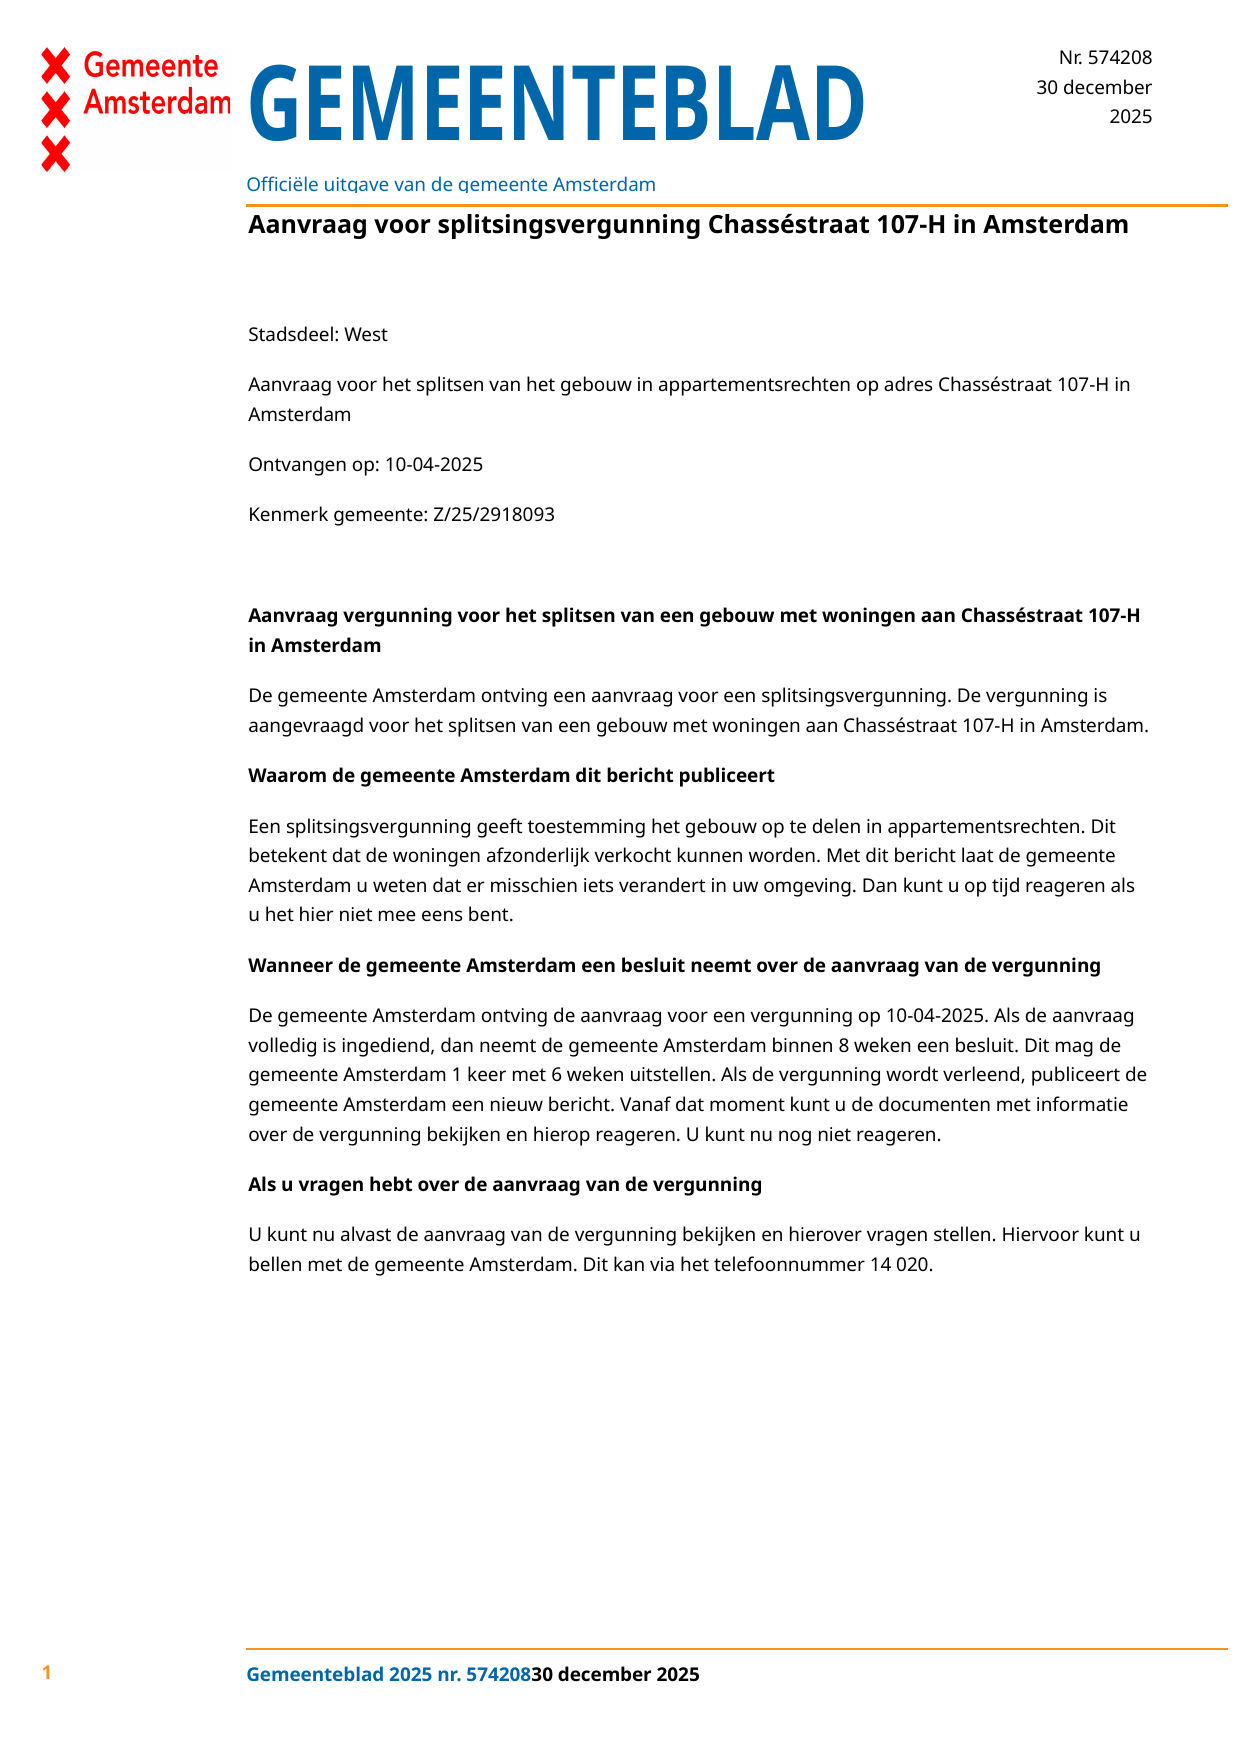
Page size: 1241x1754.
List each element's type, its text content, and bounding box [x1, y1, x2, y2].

text Wanneer de gemeente Amsterdam een besluit neemt over de aanvraag van de vergunning [248, 952, 1152, 978]
text De gemeente Amsterdam ontving een aanvraag voor een splitsingsvergunning. De vergunning is aangevraagd voor het splitsen van een gebouw met woningen aan Chasséstraat 107-H in Amsterdam. [248, 682, 1152, 738]
picture [41, 47, 231, 172]
text De gemeente Amsterdam ontving de aanvraag voor een vergunning op 10-04-2025. Als de aanvraag volledig is ingediend, dan neemt de gemeente Amsterdam binnen 8 weken een besluit. Dit mag de gemeente Amsterdam 1 keer met 6 weken uitstellen. Als de vergunning wordt verleend, publiceert de gemeente Amsterdam een nieuw bericht. Vanaf dat moment kunt u de documenten met informatie over de vergunning bekijken en hierop reageren. U kunt nu nog niet reageren. [248, 1002, 1152, 1146]
text Als u vragen hebt over de aanvraag van de vergunning [248, 1171, 1152, 1197]
text Ontvangen op: 10-04-2025 [248, 451, 1152, 477]
text Waarom de gemeente Amsterdam dit bericht publiceert [248, 762, 1152, 788]
text Aanvraag voor splitsingsvergunning Chasséstraat 107-H in Amsterdam [248, 207, 1152, 241]
text Aanvraag voor het splitsen van het gebouw in appartementsrechten op adres Chasséstraat 107-H in Amsterdam [248, 371, 1152, 426]
text Een splitsingsvergunning geeft toestemming het gebouw op te delen in appartementsrechten. Dit betekent dat de woningen afzonderlijk verkocht kunnen worden. Met dit bericht laat de gemeente Amsterdam u weten dat er misschien iets verandert in uw omgeving. Dan kunt u op tijd reageren als u het hier niet mee eens bent. [248, 813, 1152, 927]
text Kenmerk gemeente: Z/25/2918093 [248, 502, 1152, 527]
text Stadsdeel: West [248, 321, 1152, 346]
text U kunt nu alvast de aanvraag van de vergunning bekijken en hierover vragen stellen. Hiervoor kunt u bellen met de gemeente Amsterdam. Dit kan via het telefoonnummer 14 020. [248, 1222, 1152, 1277]
text Aanvraag vergunning voor het splitsen van een gebouw met woningen aan Chasséstraat 107-H in Amsterdam [248, 602, 1152, 658]
